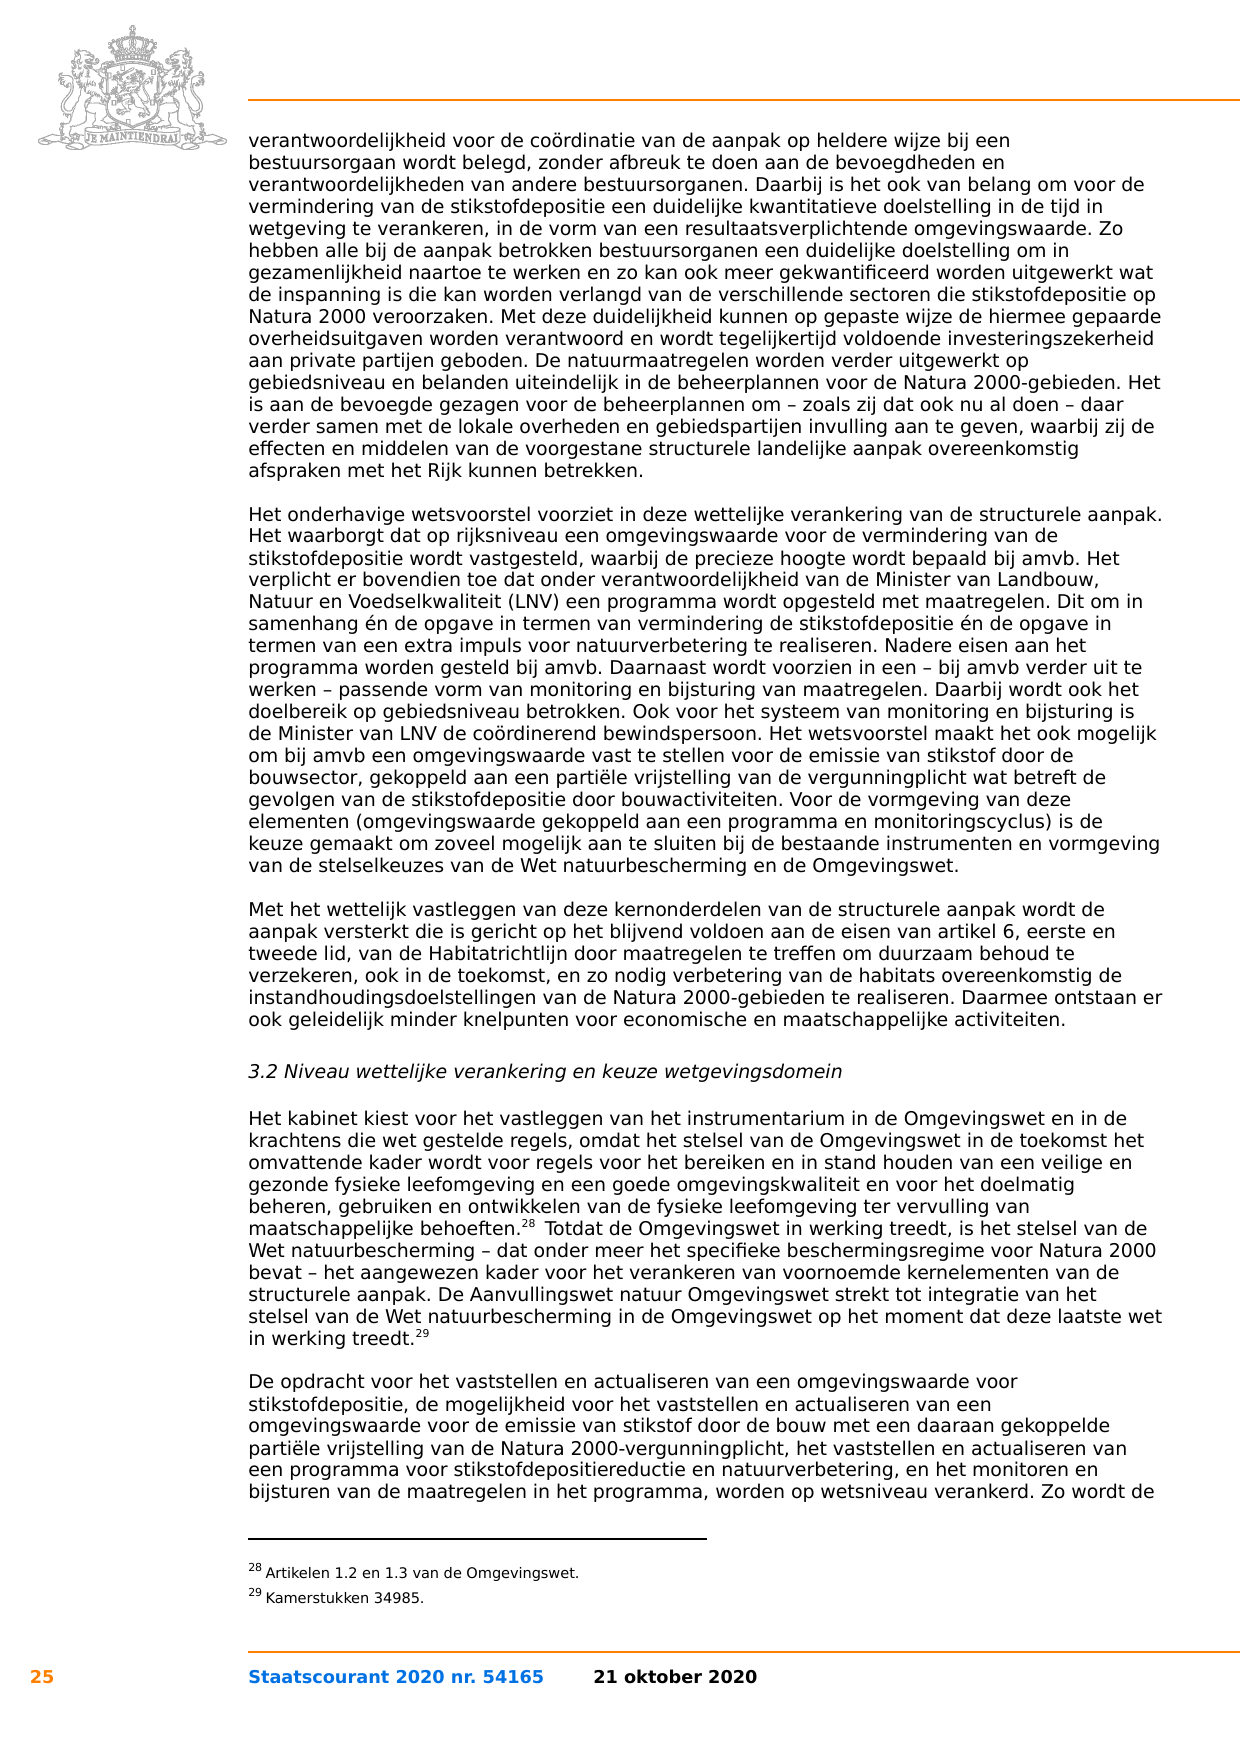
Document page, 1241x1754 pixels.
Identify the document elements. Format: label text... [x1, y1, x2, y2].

text Het onderhavige wetsvoorstel voorziet in deze wettelijke verankering van de structurele aanpak. Het waarborgt dat op rijksniveau een omgevingswaarde voor de vermindering van de stikstofdepositie wordt vastgesteld, waarbij de precieze hoogte wordt bepaald bij amvb. Het verplicht er bovendien toe dat onder verantwoordelijkheid van de Minister van Landbouw, Natuur en Voedselkwaliteit (LNV) een programma wordt opgesteld met maatregelen. Dit om in samenhang én de opgave in termen van vermindering de stikstofdepositie én de opgave in termen van een extra impuls voor natuurverbetering te realiseren. Nadere eisen aan het programma worden gesteld bij amvb. Daarnaast wordt voorzien in een – bij amvb verder uit te werken – passende vorm van monitoring en bijsturing van maatregelen. Daarbij wordt ook het doelbereik op gebiedsniveau betrokken. Ook voor het systeem van monitoring en bijsturing is de Minister van LNV de coördinerend bewindspersoon. Het wetsvoorstel maakt het ook mogelijk om bij amvb een omgevingswaarde vast te stellen voor de emissie van stikstof door de bouwsector, gekoppeld aan een partiële vrijstelling van de vergunningplicht wat betreft de gevolgen van de stikstofdepositie door bouwactiviteiten. Voor de vormgeving van deze elementen (omgevingswaarde gekoppeld aan een programma en monitoringscyclus) is de keuze gemaakt om zoveel mogelijk aan te sluiten bij de bestaande instrumenten en vormgeving van de stelselkeuzes van de Wet natuurbescherming en de Omgevingswet. [248, 503, 1163, 877]
text Kamerstukken 34985. [248, 1586, 1163, 1608]
text Artikelen 1.2 en 1.3 van de Omgevingswet. [248, 1561, 1163, 1583]
picture [38, 25, 227, 150]
text De opdracht voor het vaststellen en actualiseren van een omgevingswaarde voor stikstofdepositie, de mogelijkheid voor het vaststellen en actualiseren van een omgevingswaarde voor de emissie van stikstof door de bouw met een daaraan gekoppelde partiële vrijstelling van de Natura 2000-vergunningplicht, het vaststellen en actualiseren van een programma voor stikstofdepositiereductie en natuurverbetering, en het monitoren en bijsturen van de maatregelen in het programma, worden op wetsniveau verankerd. Zo wordt de [248, 1371, 1163, 1503]
text Met het wettelijk vastleggen van deze kernonderdelen van de structurele aanpak wordt de aanpak versterkt die is gericht op het blijvend voldoen aan de eisen van artikel 6, eerste en tweede lid, van de Habitatrichtlijn door maatregelen te treffen om duurzaam behoud te verzekeren, ook in de toekomst, en zo nodig verbetering van de habitats overeenkomstig de instandhoudingsdoelstellingen van de Natura 2000-gebieden te realiseren. Daarmee ontstaan er ook geleidelijk minder knelpunten voor economische en maatschappelijke activiteiten. [248, 899, 1163, 1031]
text verantwoordelijkheid voor de coördinatie van de aanpak op heldere wijze bij een bestuursorgaan wordt belegd, zonder afbreuk te doen aan de bevoegdheden en verantwoordelijkheden van andere bestuursorganen. Daarbij is het ook van belang om voor de vermindering van de stikstofdepositie een duidelijke kwantitatieve doelstelling in de tijd in wetgeving te verankeren, in de vorm van een resultaatsverplichtende omgevingswaarde. Zo hebben alle bij de aanpak betrokken bestuursorganen een duidelijke doelstelling om in gezamenlijkheid naartoe te werken en zo kan ook meer gekwantificeerd worden uitgewerkt wat de inspanning is die kan worden verlangd van de verschillende sectoren die stikstofdepositie op Natura 2000 veroorzaken. Met deze duidelijkheid kunnen op gepaste wijze de hiermee gepaarde overheidsuitgaven worden verantwoord en wordt tegelijkertijd voldoende investeringszekerheid aan private partijen geboden. De natuurmaatregelen worden verder uitgewerkt op gebiedsniveau en belanden uiteindelijk in de beheerplannen voor de Natura 2000-gebieden. Het is aan de bevoegde gezagen voor de beheerplannen om – zoals zij dat ook nu al doen – daar verder samen met de lokale overheden en gebiedspartijen invulling aan te geven, waarbij zij de effecten en middelen van de voorgestane structurele landelijke aanpak overeenkomstig afspraken met het Rijk kunnen betrekken. [248, 130, 1163, 482]
text Het kabinet kiest voor het vastleggen van het instrumentarium in de Omgevingswet en in de krachtens die wet gestelde regels, omdat het stelsel van de Omgevingswet in de toekomst het omvattende kader wordt voor regels voor het bereiken en in stand houden van een veilige en gezonde fysieke leefomgeving en een goede omgevingskwaliteit en voor het doelmatig beheren, gebruiken en ontwikkelen van de fysieke leefomgeving ter vervulling van maatschappelijke behoeften. Totdat de Omgevingswet in werking treedt, is het stelsel van de Wet natuurbescherming – dat onder meer het specifieke beschermingsregime voor Natura 2000 bevat – het aangewezen kader voor het verankeren van voornoemde kernelementen van de structurele aanpak. De Aanvullingswet natuur Omgevingswet strekt tot integratie van het stelsel van de Wet natuurbescherming in de Omgevingswet op het moment dat deze laatste wet in werking treedt. [248, 1108, 1163, 1349]
subtitle 3.2 Niveau wettelijke verankering en keuze wetgevingsdomein [248, 1061, 1163, 1083]
